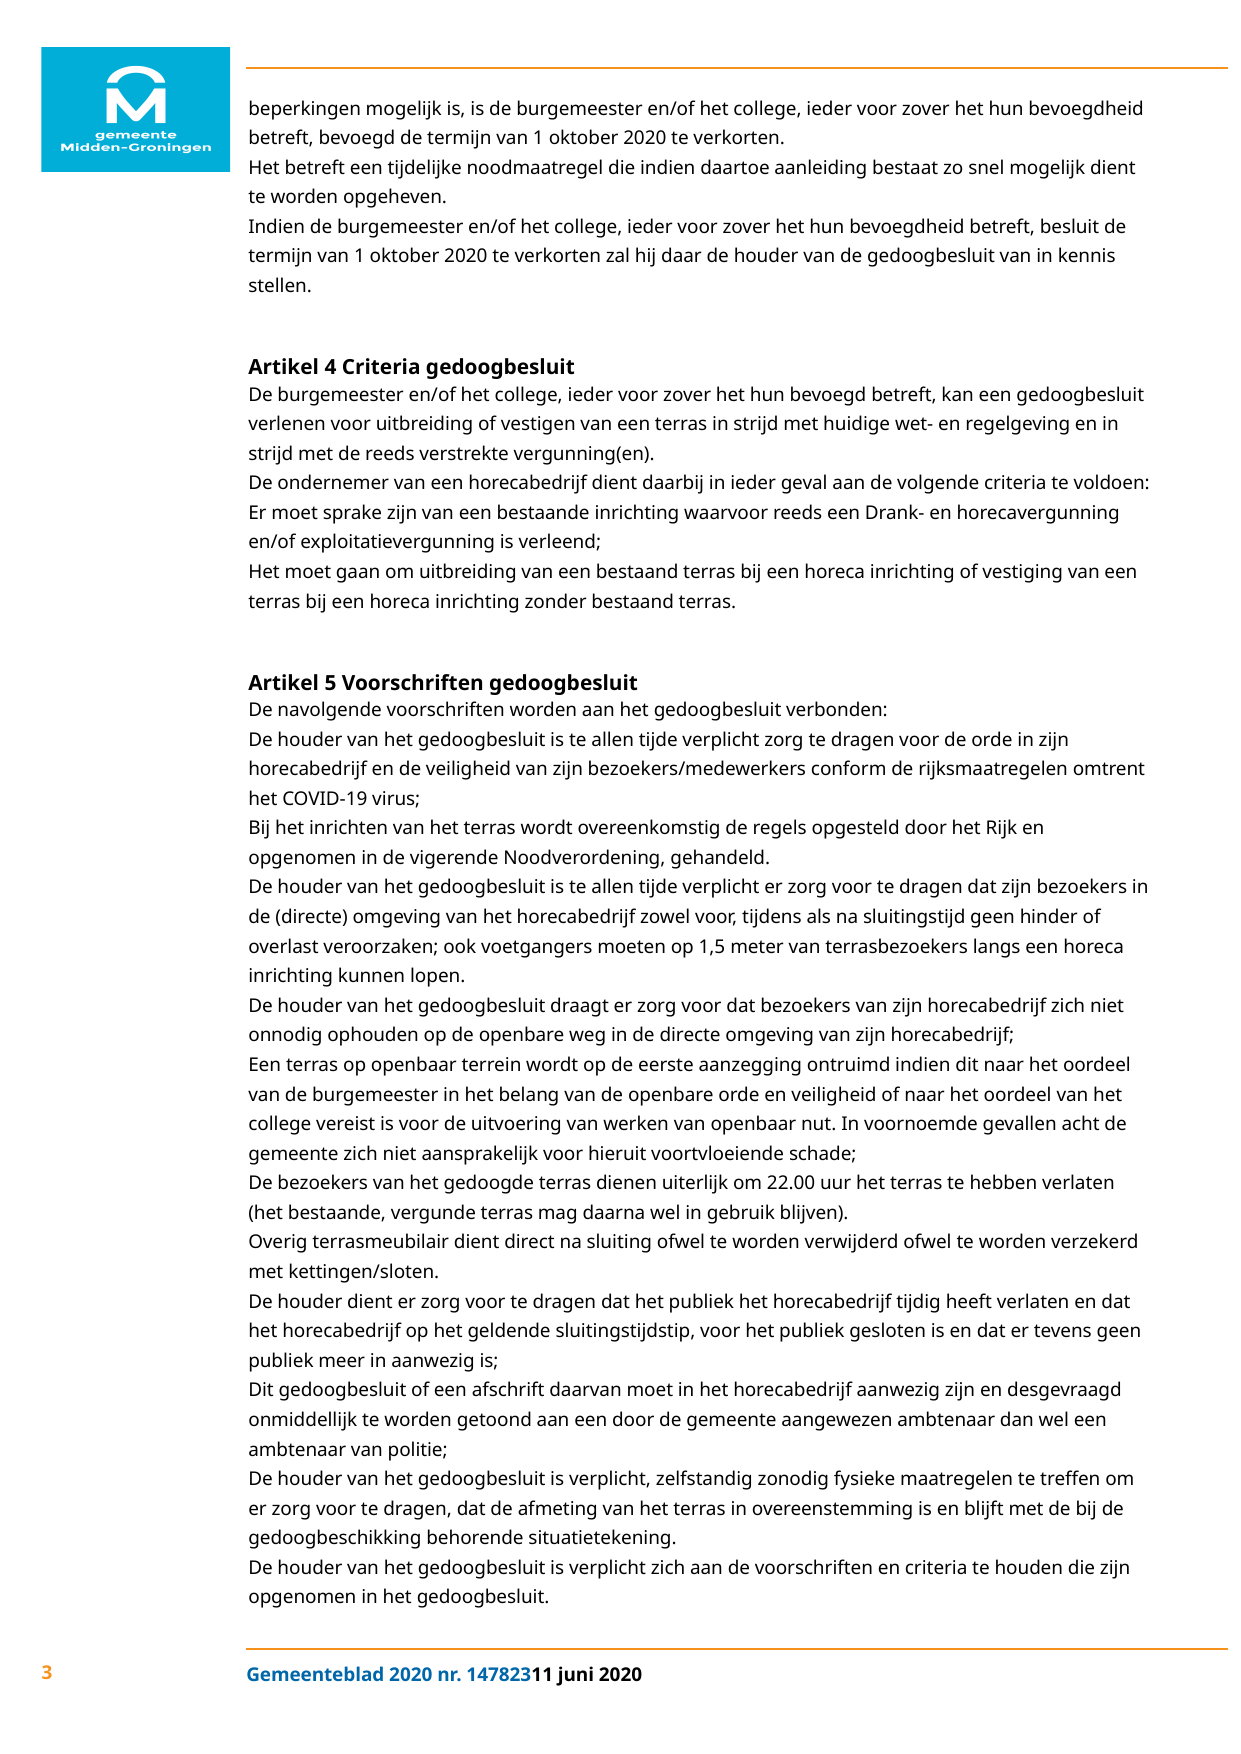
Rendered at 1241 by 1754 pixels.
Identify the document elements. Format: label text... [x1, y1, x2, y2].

text Overig terrasmeubilair dient direct na sluiting ofwel te worden verwijderd ofwel te worden verzekerd met kettingen/sloten. [248, 1229, 1152, 1284]
text Er moet sprake zijn van een bestaande inrichting waarvoor reeds een Drank- en horecavergunning en/of exploitatievergunning is verleend; [248, 499, 1152, 554]
text Artikel 4 Criteria gedoogbesluit [248, 352, 1152, 381]
text De houder van het gedoogbesluit is verplicht zich aan de voorschriften en criteria te houden die zijn opgenomen in het gedoogbesluit. [248, 1554, 1152, 1609]
text Artikel 5 Voorschriften gedoogbesluit [248, 668, 1152, 696]
text Het moet gaan om uitbreiding van een bestaand terras bij een horeca inrichting of vestiging van een terras bij een horeca inrichting zonder bestaand terras. [248, 558, 1152, 613]
text Bij het inrichten van het terras wordt overeenkomstig de regels opgesteld door het Rijk en opgenomen in de vigerende Noodverordening, gehandeld. [248, 814, 1152, 870]
text De ondernemer van een horecabedrijf dient daarbij in ieder geval aan de volgende criteria te voldoen: [248, 469, 1152, 495]
text Het betreft een tijdelijke noodmaatregel die indien daartoe aanleiding bestaat zo snel mogelijk dient te worden opgeheven. [248, 154, 1152, 209]
text De houder van het gedoogbesluit draagt er zorg voor dat bezoekers van zijn horecabedrijf zich niet onnodig ophouden op de openbare weg in de directe omgeving van zijn horecabedrijf; [248, 992, 1152, 1047]
picture [107, 89, 165, 122]
text De houder van het gedoogbesluit is verplicht, zelfstandig zonodig fysieke maatregelen te treffen om er zorg voor te dragen, dat de afmeting van het terras in overeenstemming is en blijft met de bij de gedoogbeschikking behorende situatietekening. [248, 1465, 1152, 1550]
text Een terras op openbaar terrein wordt op de eerste aanzegging ontruimd indien dit naar het oordeel van de burgemeester in het belang van de openbare orde en veiligheid of naar het oordeel van het college vereist is voor de uitvoering van werken van openbaar nut. In voornoemde gevallen acht de gemeente zich niet aansprakelijk voor hieruit voortvloeiende schade; [248, 1051, 1152, 1166]
text beperkingen mogelijk is, is de burgemeester en/of het college, ieder voor zover het hun bevoegdheid betreft, bevoegd de termijn van 1 oktober 2020 te verkorten. [248, 95, 1152, 150]
text Dit gedoogbesluit of een afschrift daarvan moet in het horecabedrijf aanwezig zijn en desgevraagd onmiddellijk te worden getoond aan een door de gemeente aangewezen ambtenaar dan wel een ambtenaar van politie; [248, 1377, 1152, 1462]
text De houder van het gedoogbesluit is te allen tijde verplicht er zorg voor te dragen dat zijn bezoekers in de (directe) omgeving van het horecabedrijf zowel voor, tijdens als na sluitingstijd geen hinder of overlast veroorzaken; ook voetgangers moeten op 1,5 meter van terrasbezoekers langs een horeca inrichting kunnen lopen. [248, 874, 1152, 988]
text De bezoekers van het gedoogde terras dienen uiterlijk om 22.00 uur het terras te hebben verlaten (het bestaande, vergunde terras mag daarna wel in gebruik blijven). [248, 1169, 1152, 1225]
picture [184, 146, 190, 153]
text De houder dient er zorg voor te dragen dat het publiek het horecabedrijf tijdig heeft verlaten en dat het horecabedrijf op het geldende sluitingstijdstip, voor het publiek gesloten is en dat er tevens geen publiek meer in aanwezig is; [248, 1288, 1152, 1373]
text De burgemeester en/of het college, ieder voor zover het hun bevoegd betreft, kan een gedoogbesluit verlenen voor uitbreiding of vestigen van een terras in strijd met huidige wet- en regelgeving en in strijd met de reeds verstrekte vergunning(en). [248, 381, 1152, 466]
text Indien de burgemeester en/of het college, ieder voor zover het hun bevoegdheid betreft, besluit de termijn van 1 oktober 2020 te verkorten zal hij daar de houder van de gedoogbesluit van in kennis stellen. [248, 213, 1152, 298]
text De houder van het gedoogbesluit is te allen tijde verplicht zorg te dragen voor de orde in zijn horecabedrijf en de veiligheid van zijn bezoekers/medewerkers conform de rijksmaatregelen omtrent het COVID-19 virus; [248, 726, 1152, 811]
picture [108, 66, 164, 82]
text De navolgende voorschriften worden aan het gedoogbesluit verbonden: [248, 696, 1152, 722]
